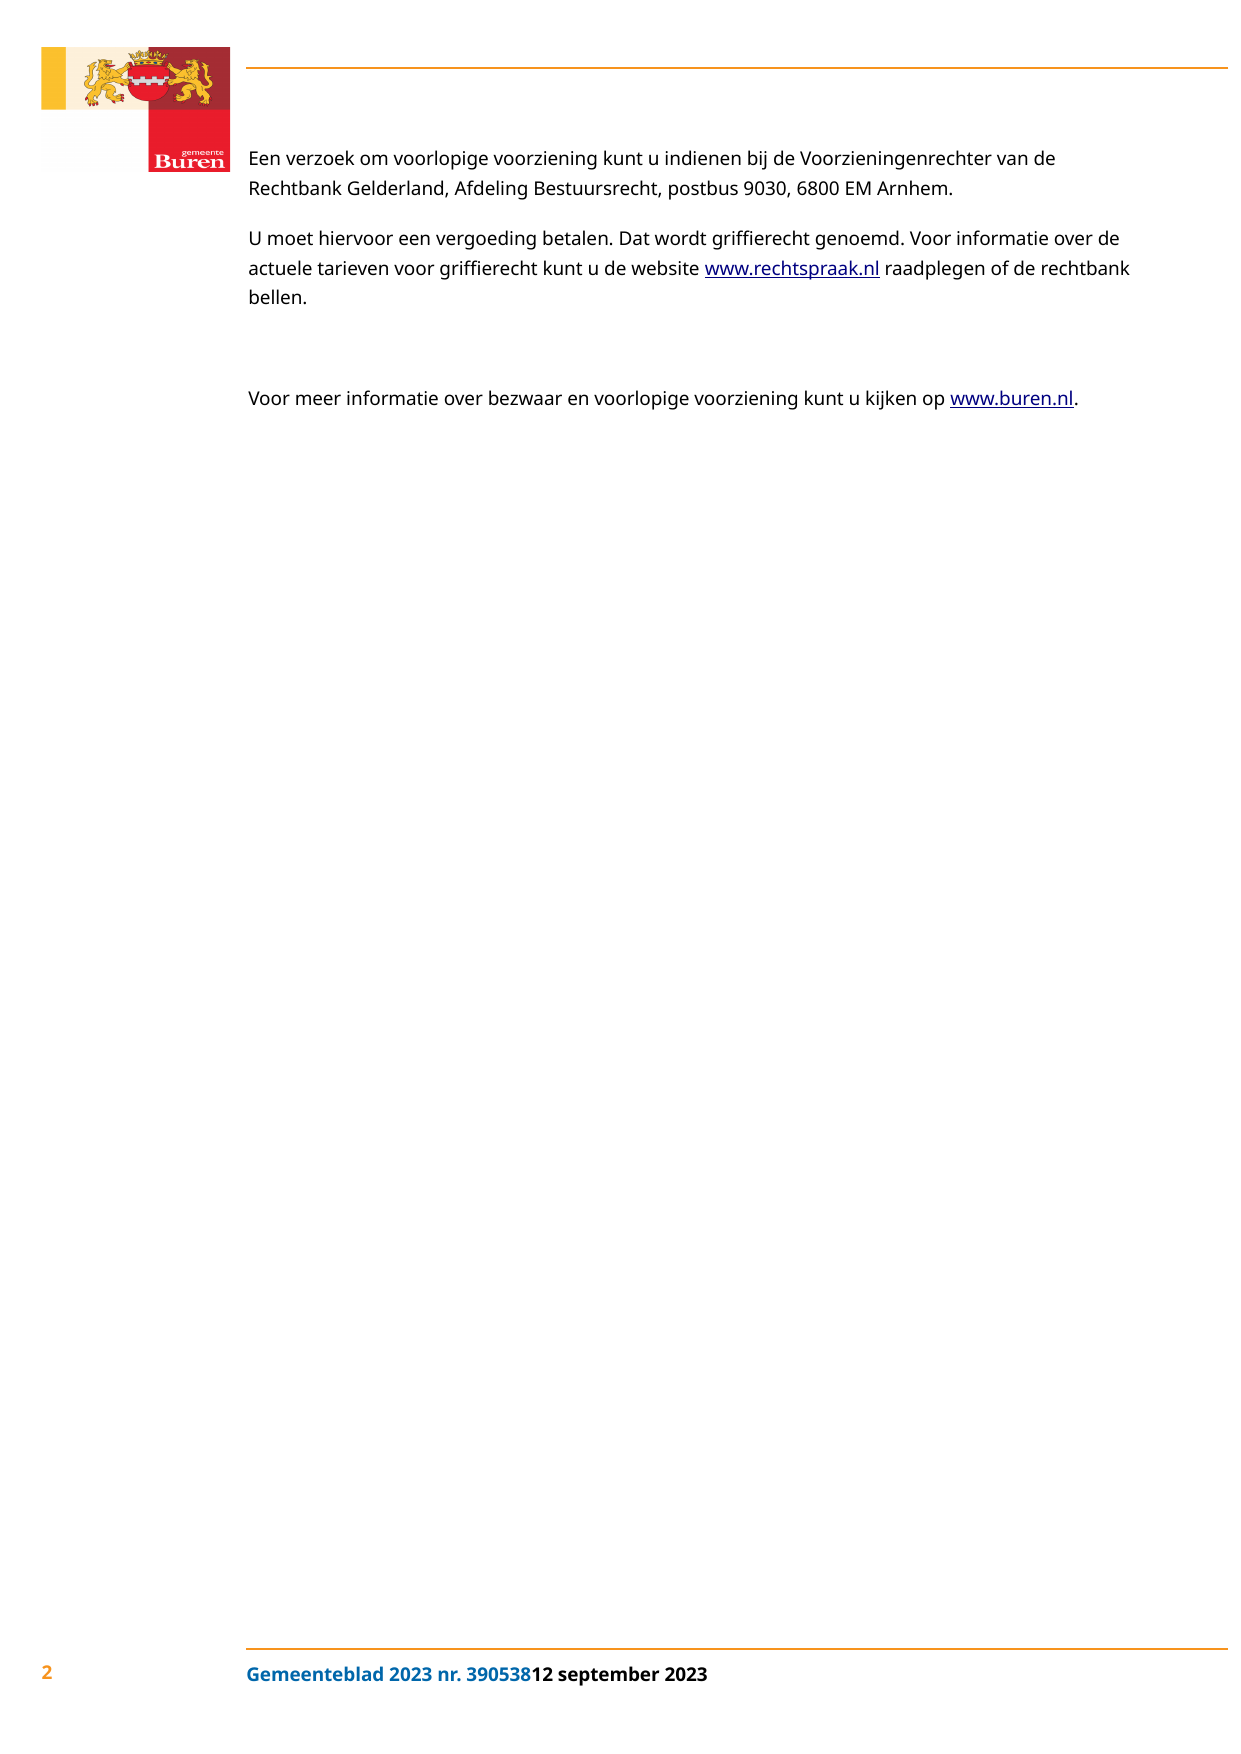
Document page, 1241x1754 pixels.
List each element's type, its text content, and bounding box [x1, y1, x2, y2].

text U moet hiervoor een vergoeding betalen. Dat wordt griffierecht genoemd. Voor informatie over de actuele tarieven voor griffierecht kunt u de website www.rechtspraak.nl raadplegen of de rechtbank bellen. [248, 225, 1152, 310]
text Voor meer informatie over bezwaar en voorlopige voorziening kunt u kijken op www.buren.nl. [248, 385, 1152, 411]
text Een verzoek om voorlopige voorziening kunt u indienen bij de Voorzieningenrechter van de Rechtbank Gelderland, Afdeling Bestuursrecht, postbus 9030, 6800 EM Arnhem. [248, 145, 1152, 201]
picture [41, 47, 231, 172]
